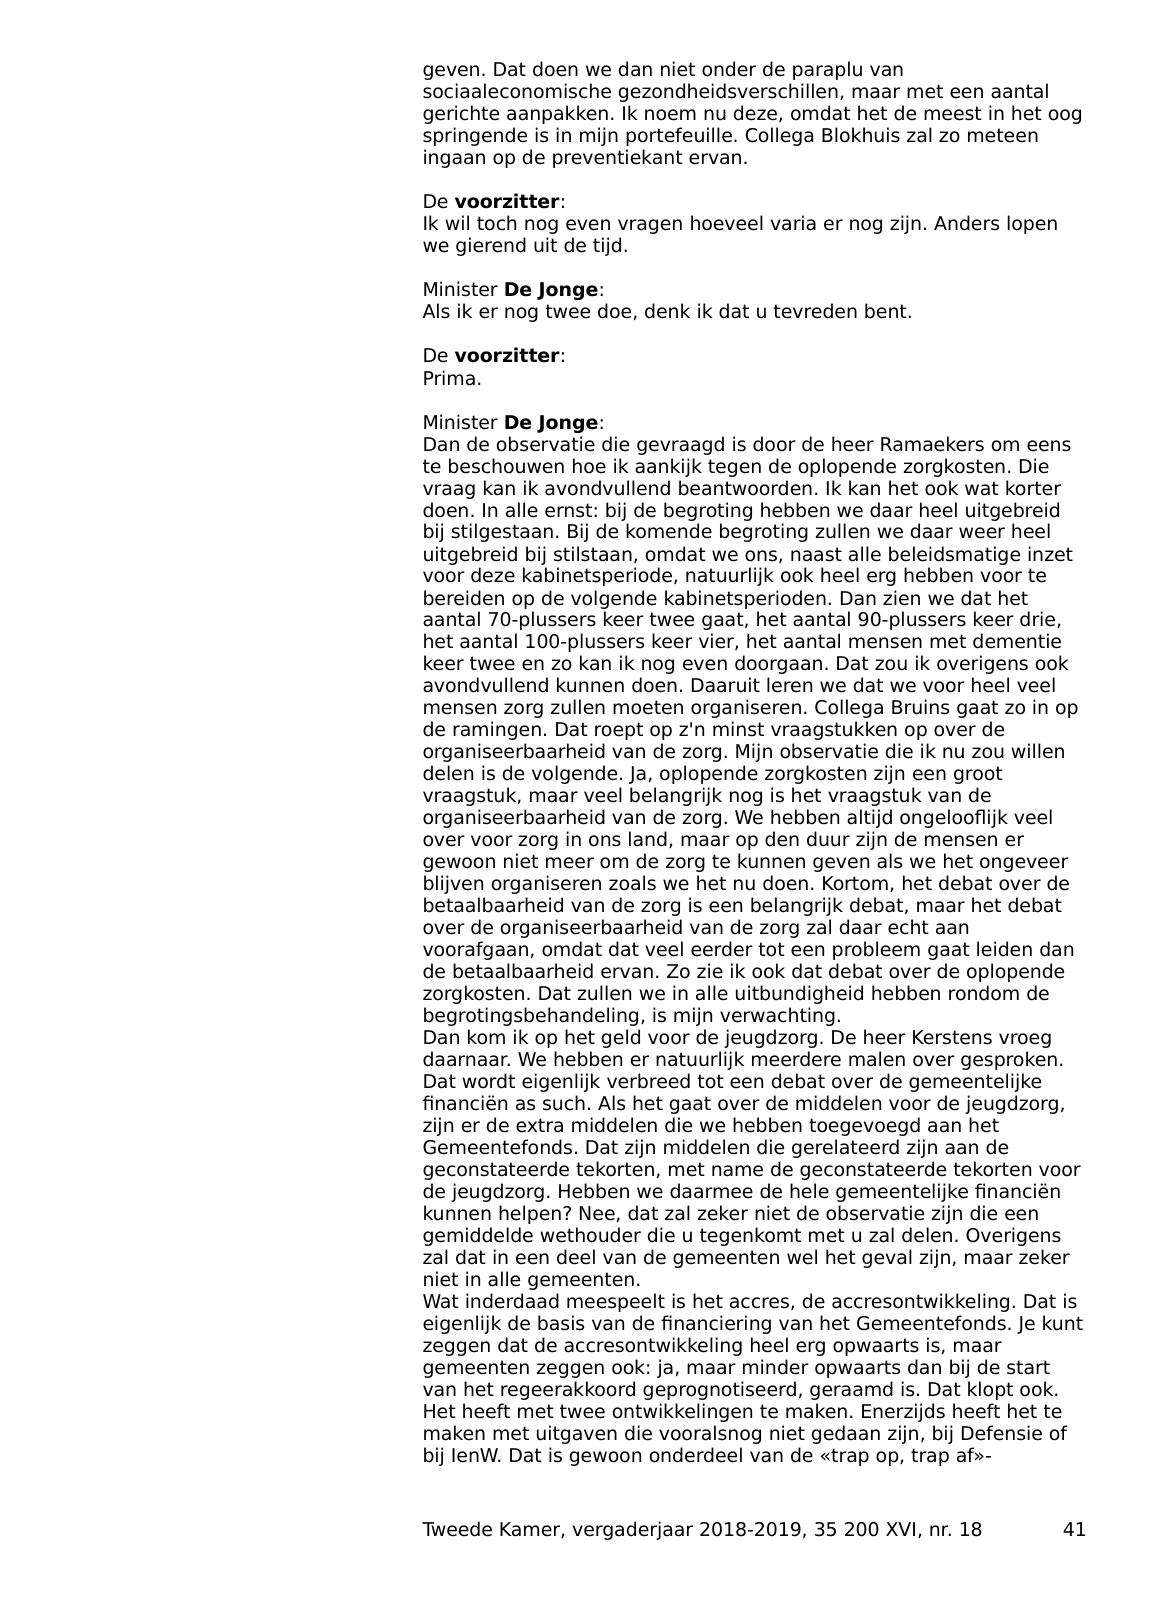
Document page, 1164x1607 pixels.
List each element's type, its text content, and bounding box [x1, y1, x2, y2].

text De voorzitter: [422, 345, 1087, 367]
text De voorzitter: [422, 191, 1087, 213]
text Prima. [422, 367, 1087, 389]
text Wat inderdaad meespeelt is het accres, de accresontwikkeling. Dat is eigenlijk de basis van de financiering van het Gemeentefonds. Je kunt zeggen dat de accresontwikkeling heel erg opwaarts is, maar gemeenten zeggen ook: ja, maar minder opwaarts dan bij de start van het regeerakkoord geprognotiseerd, geraamd is. Dat klopt ook. Het heeft met twee ontwikkelingen te maken. Enerzijds heeft het te maken met uitgaven die vooralsnog niet gedaan zijn, bij Defensie of bij IenW. Dat is gewoon onderdeel van de «trap op, trap af»- [422, 1291, 1087, 1467]
text Ik wil toch nog even vragen hoeveel varia er nog zijn. Anders lopen we gierend uit de tijd. [422, 213, 1087, 257]
text Als ik er nog twee doe, denk ik dat u tevreden bent. [422, 301, 1087, 323]
text Dan de observatie die gevraagd is door de heer Ramaekers om eens te beschouwen hoe ik aankijk tegen de oplopende zorgkosten. Die vraag kan ik avondvullend beantwoorden. Ik kan het ook wat korter doen. In alle ernst: bij de begroting hebben we daar heel uitgebreid bij stilgestaan. Bij de komende begroting zullen we daar weer heel uitgebreid bij stilstaan, omdat we ons, naast alle beleidsmatige inzet voor deze kabinetsperiode, natuurlijk ook heel erg hebben voor te bereiden op de volgende kabinetsperioden. Dan zien we dat het aantal 70-plussers keer twee gaat, het aantal 90-plussers keer drie, het aantal 100-plussers keer vier, het aantal mensen met dementie keer twee en zo kan ik nog even doorgaan. Dat zou ik overigens ook avondvullend kunnen doen. Daaruit leren we dat we voor heel veel mensen zorg zullen moeten organiseren. Collega Bruins gaat zo in op de ramingen. Dat roept op z'n minst vraagstukken op over de organiseerbaarheid van de zorg. Mijn observatie die ik nu zou willen delen is de volgende. Ja, oplopende zorgkosten zijn een groot vraagstuk, maar veel belangrijk nog is het vraagstuk van de organiseerbaarheid van de zorg. We hebben altijd ongelooflijk veel over voor zorg in ons land, maar op den duur zijn de mensen er gewoon niet meer om de zorg te kunnen geven als we het ongeveer blijven organiseren zoals we het nu doen. Kortom, het debat over de betaalbaarheid van de zorg is een belangrijk debat, maar het debat over de organiseerbaarheid van de zorg zal daar echt aan voorafgaan, omdat dat veel eerder tot een probleem gaat leiden dan de betaalbaarheid ervan. Zo zie ik ook dat debat over de oplopende zorgkosten. Dat zullen we in alle uitbundigheid hebben rondom de begrotingsbehandeling, is mijn verwachting. [422, 433, 1087, 1027]
text Dan kom ik op het geld voor de jeugdzorg. De heer Kerstens vroeg daarnaar. We hebben er natuurlijk meerdere malen over gesproken. Dat wordt eigenlijk verbreed tot een debat over de gemeentelijke financiën as such. Als het gaat over de middelen voor de jeugdzorg, zijn er de extra middelen die we hebben toegevoegd aan het Gemeentefonds. Dat zijn middelen die gerelateerd zijn aan de geconstateerde tekorten, met name de geconstateerde tekorten voor de jeugdzorg. Hebben we daarmee de hele gemeentelijke financiën kunnen helpen? Nee, dat zal zeker niet de observatie zijn die een gemiddelde wethouder die u tegenkomt met u zal delen. Overigens zal dat in een deel van de gemeenten wel het geval zijn, maar zeker niet in alle gemeenten. [422, 1027, 1087, 1291]
text Minister De Jonge: [422, 412, 1087, 433]
text Minister De Jonge: [422, 279, 1087, 301]
text geven. Dat doen we dan niet onder de paraplu van sociaaleconomische gezondheidsverschillen, maar met een aantal gerichte aanpakken. Ik noem nu deze, omdat het de meest in het oog springende is in mijn portefeuille. Collega Blokhuis zal zo meteen ingaan op de preventiekant ervan. [422, 59, 1087, 169]
